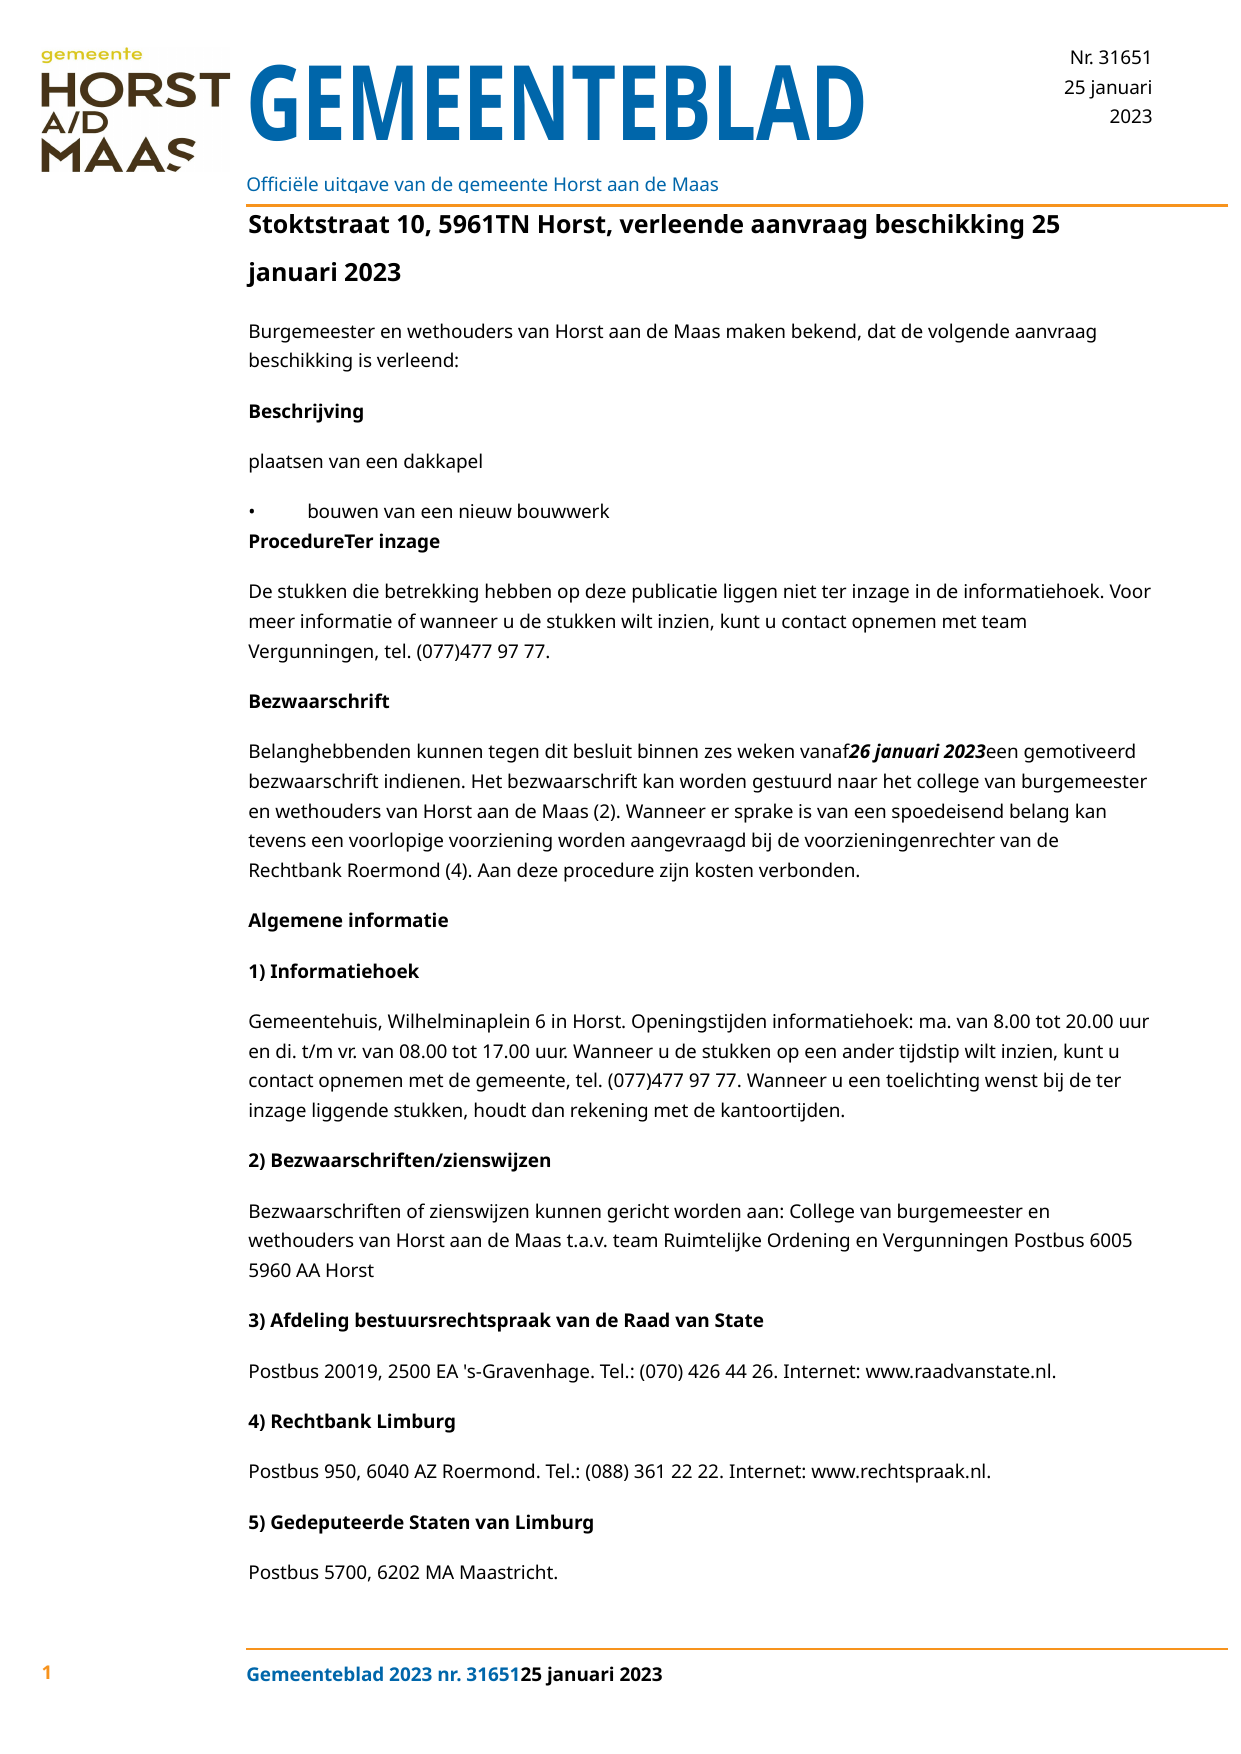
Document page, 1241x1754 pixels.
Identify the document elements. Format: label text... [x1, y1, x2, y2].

text 5) Gedeputeerde Staten van Limburg [248, 1509, 1152, 1535]
text Postbus 20019, 2500 EA 's-Gravenhage. Tel.: (070) 426 44 26. Internet: www.raadvanstate.nl. [248, 1358, 1152, 1384]
picture [41, 47, 231, 172]
text 4) Rechtbank Limburg [248, 1408, 1152, 1434]
text ProcedureTer inzage [248, 528, 1152, 554]
text 1) Informatiehoek [248, 958, 1152, 984]
text Burgemeester en wethouders van Horst aan de Maas maken bekend, dat de volgende aanvraag beschikking is verleend: [248, 318, 1152, 373]
text De stukken die betrekking hebben op deze publicatie liggen niet ter inzage in de informatiehoek. Voor meer informatie of wanneer u de stukken wilt inzien, kunt u contact opnemen met team Vergunningen, tel. (077)477 97 77. [248, 579, 1152, 664]
text Bezwaarschrift [248, 688, 1152, 714]
text Postbus 950, 6040 AZ Roermond. Tel.: (088) 361 22 22. Internet: www.rechtspraak.nl. [248, 1459, 1152, 1484]
text plaatsen van een dakkapel [248, 448, 1152, 474]
text Beschrijving [248, 398, 1152, 424]
text Algemene informatie [248, 907, 1152, 933]
text 3) Afdeling bestuursrechtspraak van de Raad van State [248, 1307, 1152, 1333]
text Stoktstraat 10, 5961TN Horst, verleende aanvraag beschikking 25 januari 2023 [248, 207, 1152, 288]
text Belanghebbenden kunnen tegen dit besluit binnen zes weken vanaf26 januari 2023een gemotiveerd bezwaarschrift indienen. Het bezwaarschrift kan worden gestuurd naar het college van burgemeester en wethouders van Horst aan de Maas (2). Wanneer er sprake is van een spoedeisend belang kan tevens een voorlopige voorziening worden aangevraagd bij de voorzieningenrechter van de Rechtbank Roermond (4). Aan deze procedure zijn kosten verbonden. [248, 739, 1152, 883]
list bouwen van een nieuw bouwwerk [248, 499, 1152, 524]
text Postbus 5700, 6202 MA Maastricht. [248, 1559, 1152, 1585]
text Gemeentehuis, Wilhelminaplein 6 in Horst. Openingstijden informatiehoek: ma. van 8.00 tot 20.00 uur en di. t/m vr. van 08.00 tot 17.00 uur. Wanneer u de stukken op een ander tijdstip wilt inzien, kunt u contact opnemen met de gemeente, tel. (077)477 97 77. Wanneer u een toelichting wenst bij de ter inzage liggende stukken, houdt dan rekening met de kantoortijden. [248, 1008, 1152, 1123]
text Bezwaarschriften of zienswijzen kunnen gericht worden aan: College van burgemeester en wethouders van Horst aan de Maas t.a.v. team Ruimtelijke Ordening en Vergunningen Postbus 6005 5960 AA Horst [248, 1198, 1152, 1283]
text 2) Bezwaarschriften/zienswijzen [248, 1147, 1152, 1173]
